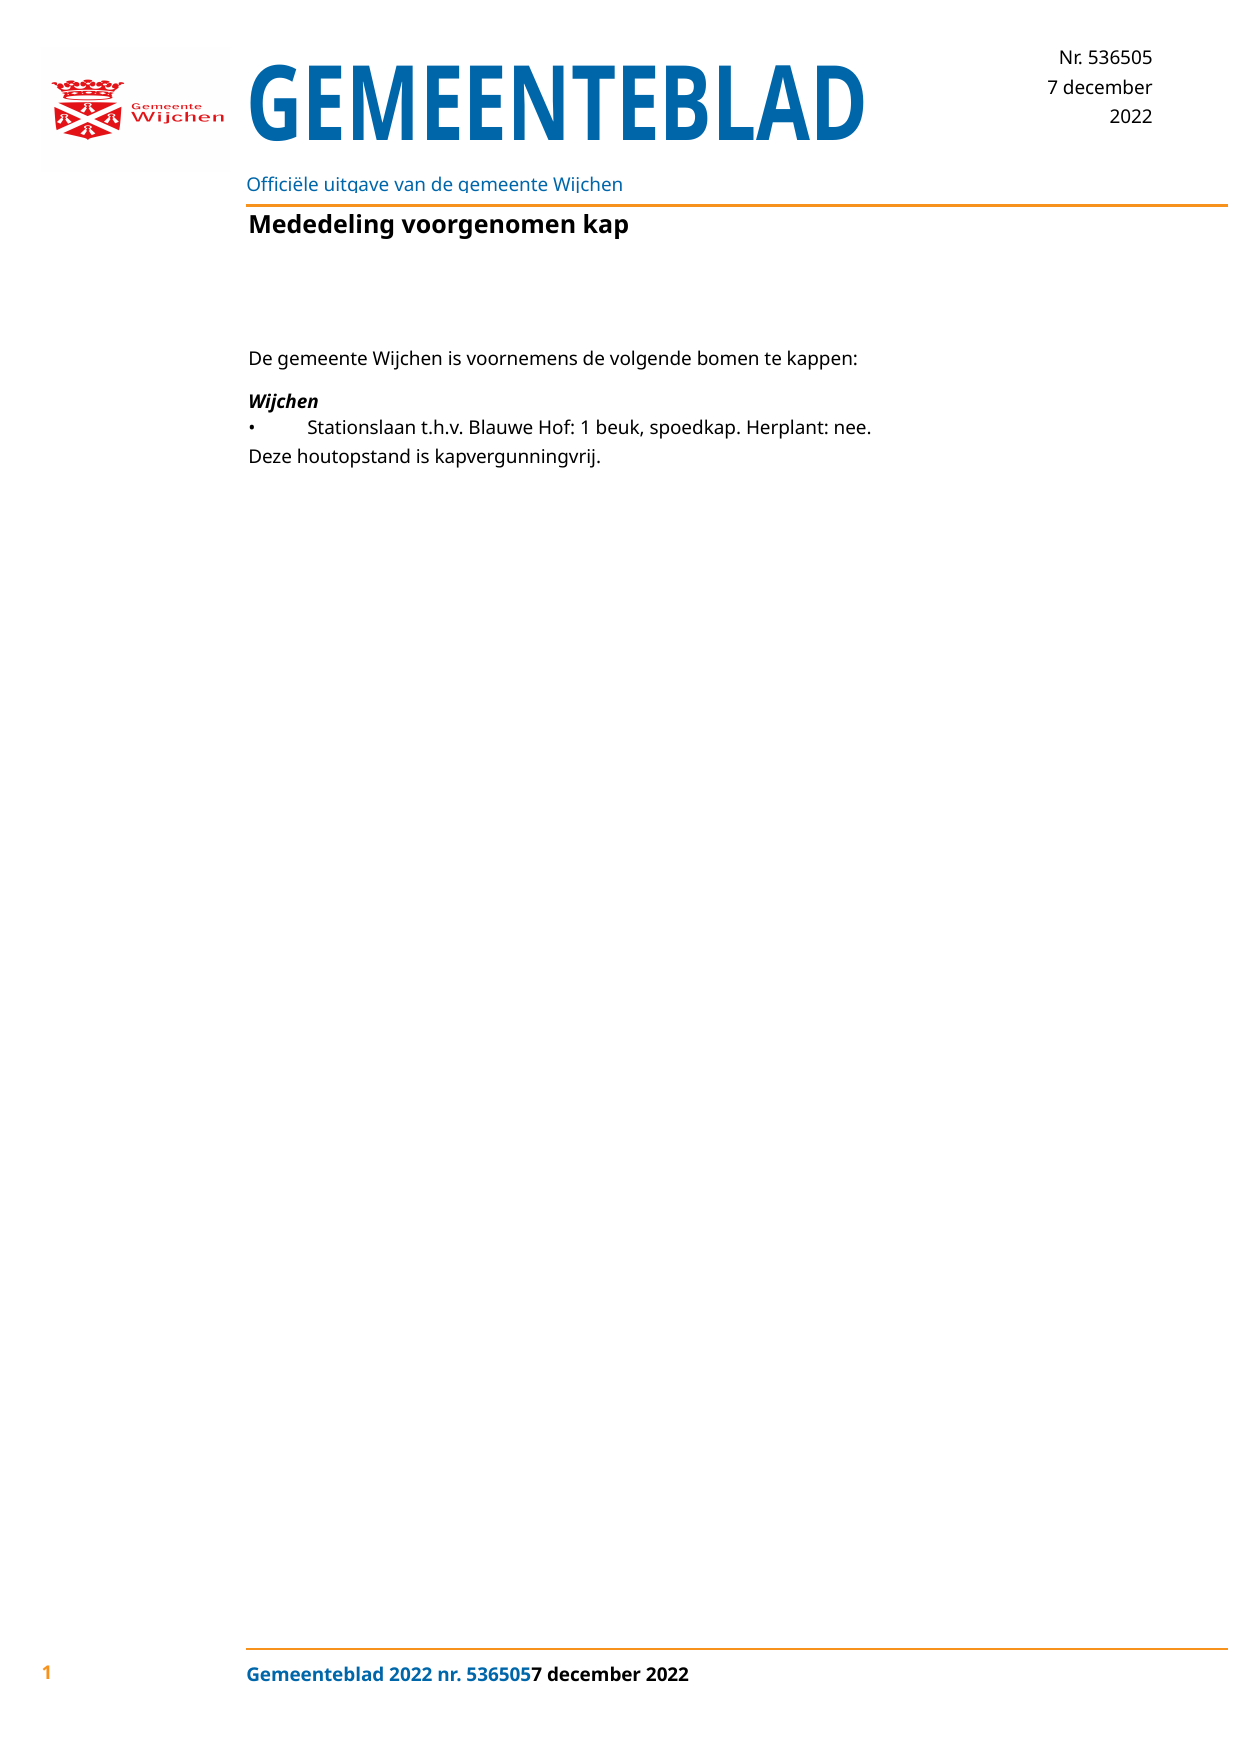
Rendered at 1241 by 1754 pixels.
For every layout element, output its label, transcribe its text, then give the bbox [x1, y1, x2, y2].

picture [41, 47, 231, 172]
text Mededeling voorgenomen kap [248, 207, 1152, 241]
text Wijchen [248, 388, 1152, 414]
text De gemeente Wijchen is voornemens de volgende bomen te kappen: [248, 345, 1152, 371]
list Stationslaan t.h.v. Blauwe Hof: 1 beuk, spoedkap. Herplant: nee. [248, 414, 1152, 440]
text Deze houtopstand is kapvergunningvrij. [248, 444, 1152, 469]
